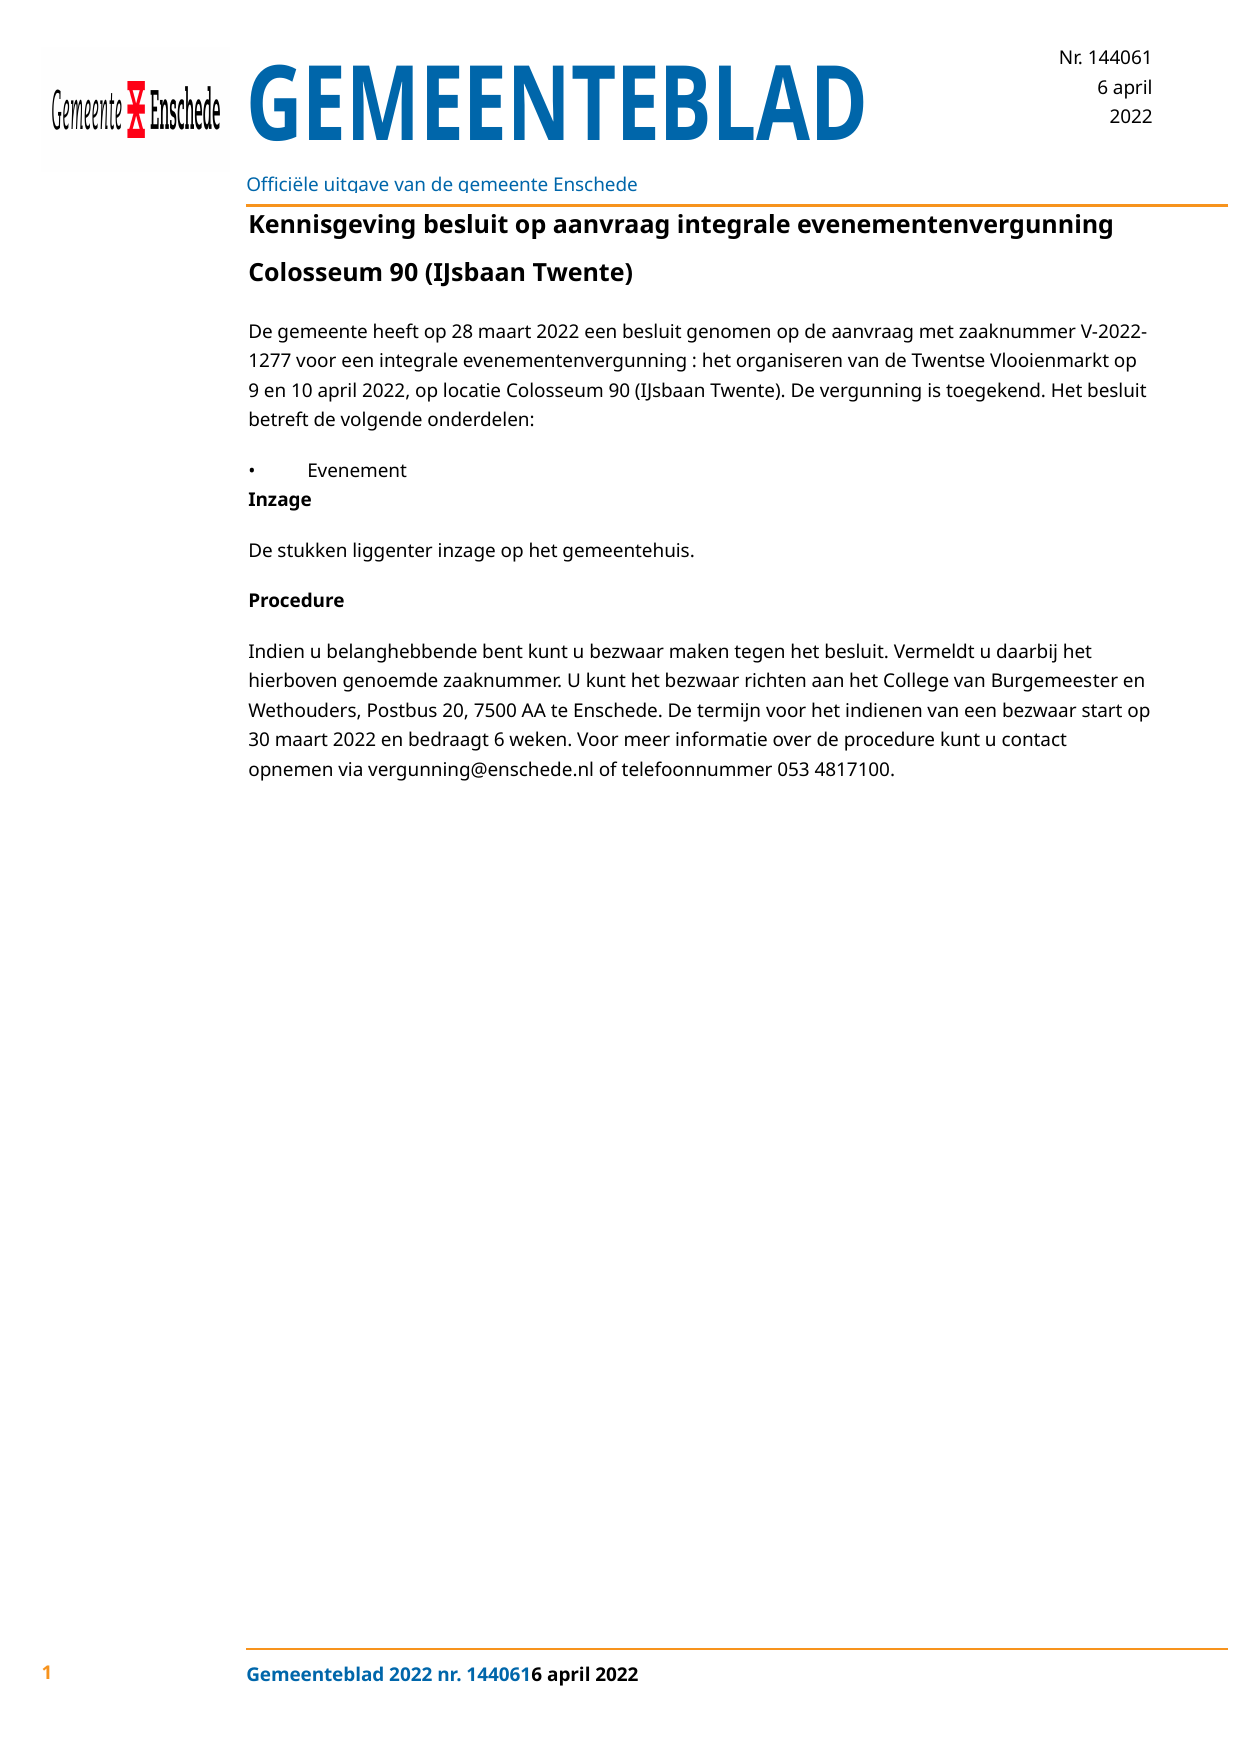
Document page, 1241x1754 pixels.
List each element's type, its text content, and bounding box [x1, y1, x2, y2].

text Procedure [248, 587, 1152, 613]
text De gemeente heeft op 28 maart 2022 een besluit genomen op de aanvraag met zaaknummer V-2022-1277 voor een integrale evenementenvergunning : het organiseren van de Twentse Vlooienmarkt op 9 en 10 april 2022, op locatie Colosseum 90 (IJsbaan Twente). De vergunning is toegekend. Het besluit betreft de volgende onderdelen: [248, 318, 1152, 432]
list Evenement [248, 457, 1152, 483]
text Indien u belanghebbende bent kunt u bezwaar maken tegen het besluit. Vermeldt u daarbij het hierboven genoemde zaaknummer. U kunt het bezwaar richten aan het College van Burgemees­ter en Wethouders, Postbus 20, 7500 AA te Enschede. De termijn voor het indienen van een bezwaar start op 30 maart 2022 en bedraagt 6 weken. Voor meer informatie over de procedure kunt u contact opnemen via vergunning@enschede.nl of telefoonnummer 053 4817100. [248, 638, 1152, 782]
picture [41, 47, 231, 172]
text De stukken liggenter inzage op het gemeentehuis. [248, 537, 1152, 563]
text Inzage [248, 487, 1152, 512]
text Kennisgeving besluit op aanvraag integrale evenementenvergunning Colosseum 90 (IJsbaan Twente) [248, 207, 1152, 288]
